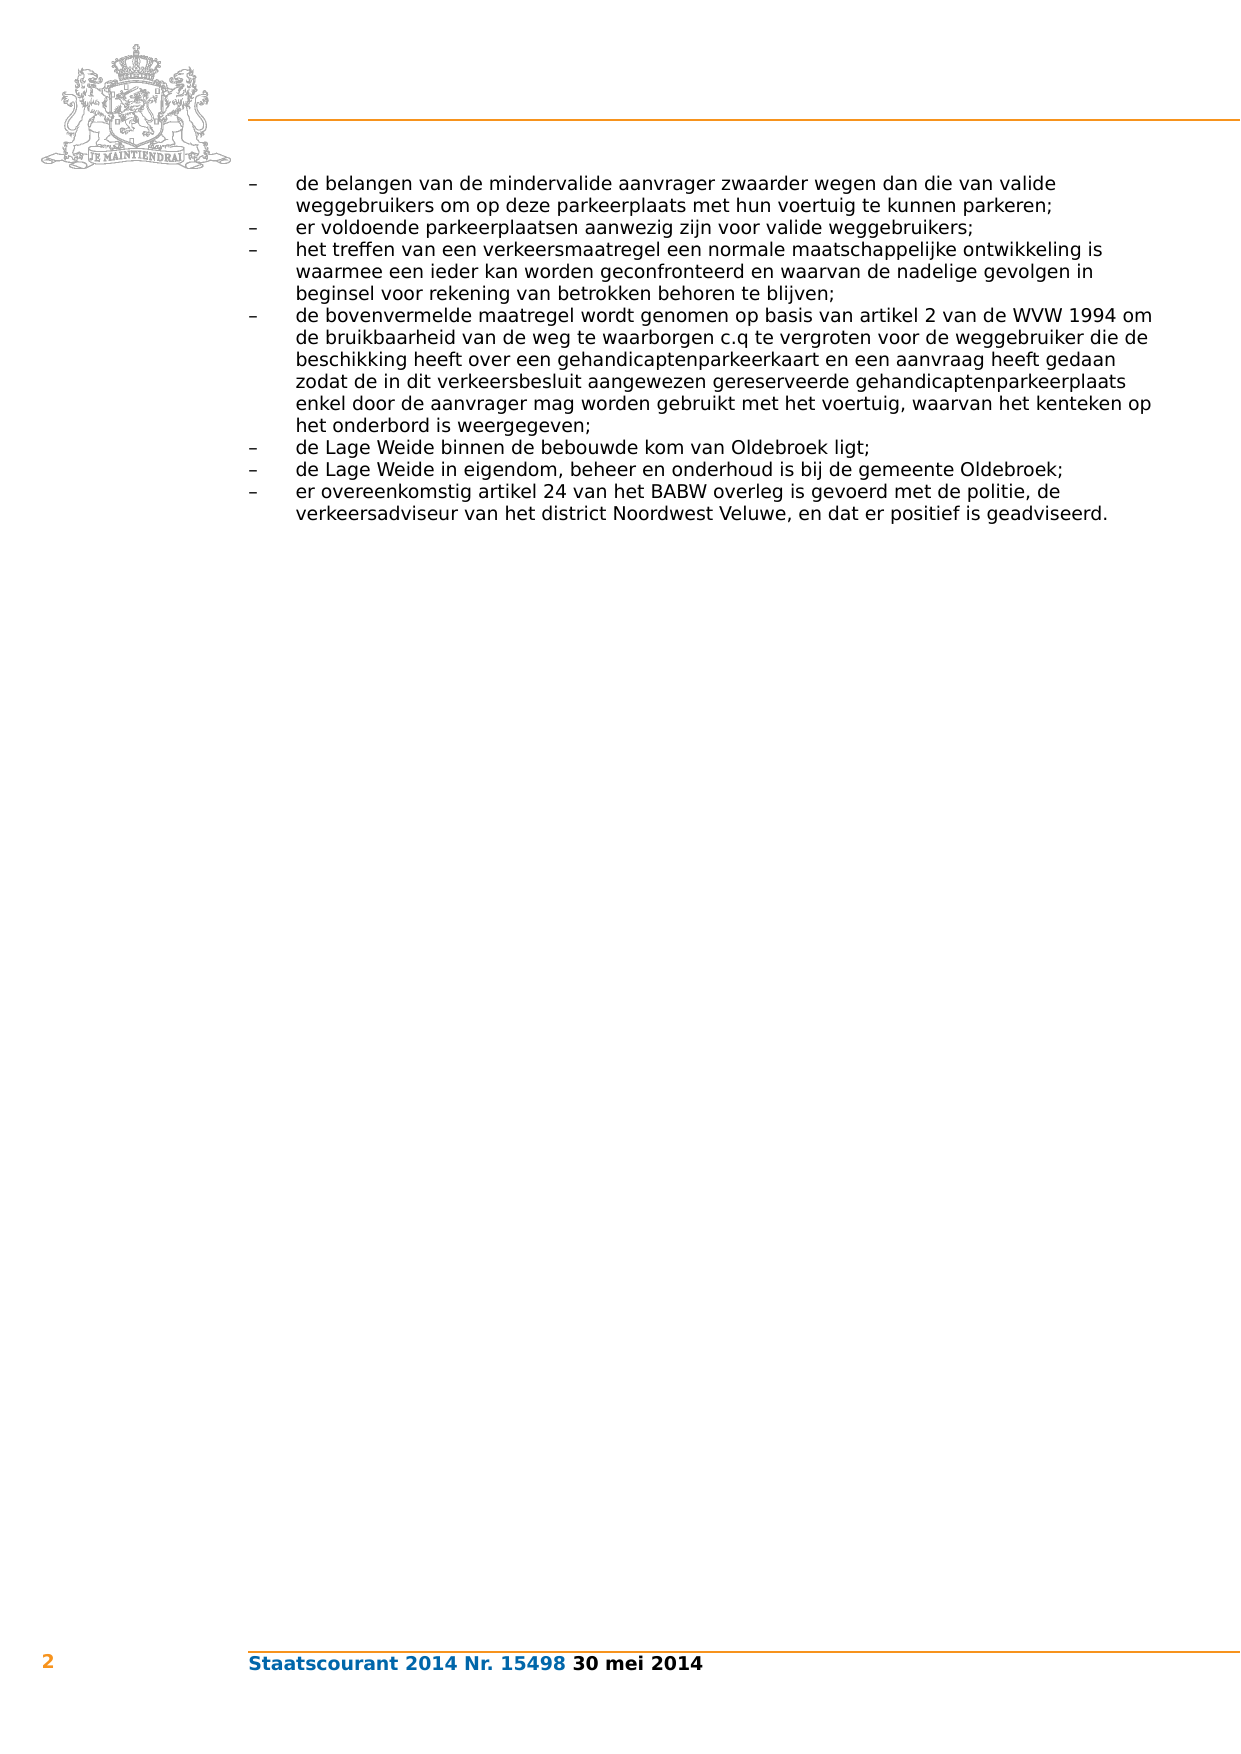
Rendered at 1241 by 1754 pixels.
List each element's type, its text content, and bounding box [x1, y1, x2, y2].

picture [41, 44, 231, 169]
list de belangen van de mindervalide aanvrager zwaarder wegen dan die van valide weggebruikers om op deze parkeerplaats met hun voertuig te kunnen parkeren; [248, 173, 1163, 217]
list er voldoende parkeerplaatsen aanwezig zijn voor valide weggebruikers; [248, 217, 1163, 239]
list de Lage Weide binnen de bebouwde kom van Oldebroek ligt; [248, 437, 1163, 458]
list het treffen van een verkeersmaatregel een normale maatschappelijke ontwikkeling is waarmee een ieder kan worden geconfronteerd en waarvan de nadelige gevolgen in beginsel voor rekening van betrokken behoren te blijven; [248, 239, 1163, 305]
list er overeenkomstig artikel 24 van het BABW overleg is gevoerd met de politie, de verkeersadviseur van het district Noordwest Veluwe, en dat er positief is geadviseerd. [248, 481, 1163, 524]
list de Lage Weide in eigendom, beheer en onderhoud is bij de gemeente Oldebroek; [248, 458, 1163, 481]
list de bovenvermelde maatregel wordt genomen op basis van artikel 2 van de WVW 1994 om de bruikbaarheid van de weg te waarborgen c.q te vergroten voor de weggebruiker die de beschikking heeft over een gehandicaptenparkeerkaart en een aanvraag heeft gedaan zodat de in dit verkeersbesluit aangewezen gereserveerde gehandicaptenparkeerplaats enkel door de aanvrager mag worden gebruikt met het voertuig, waarvan het kenteken op het onderbord is weergegeven; [248, 305, 1163, 437]
